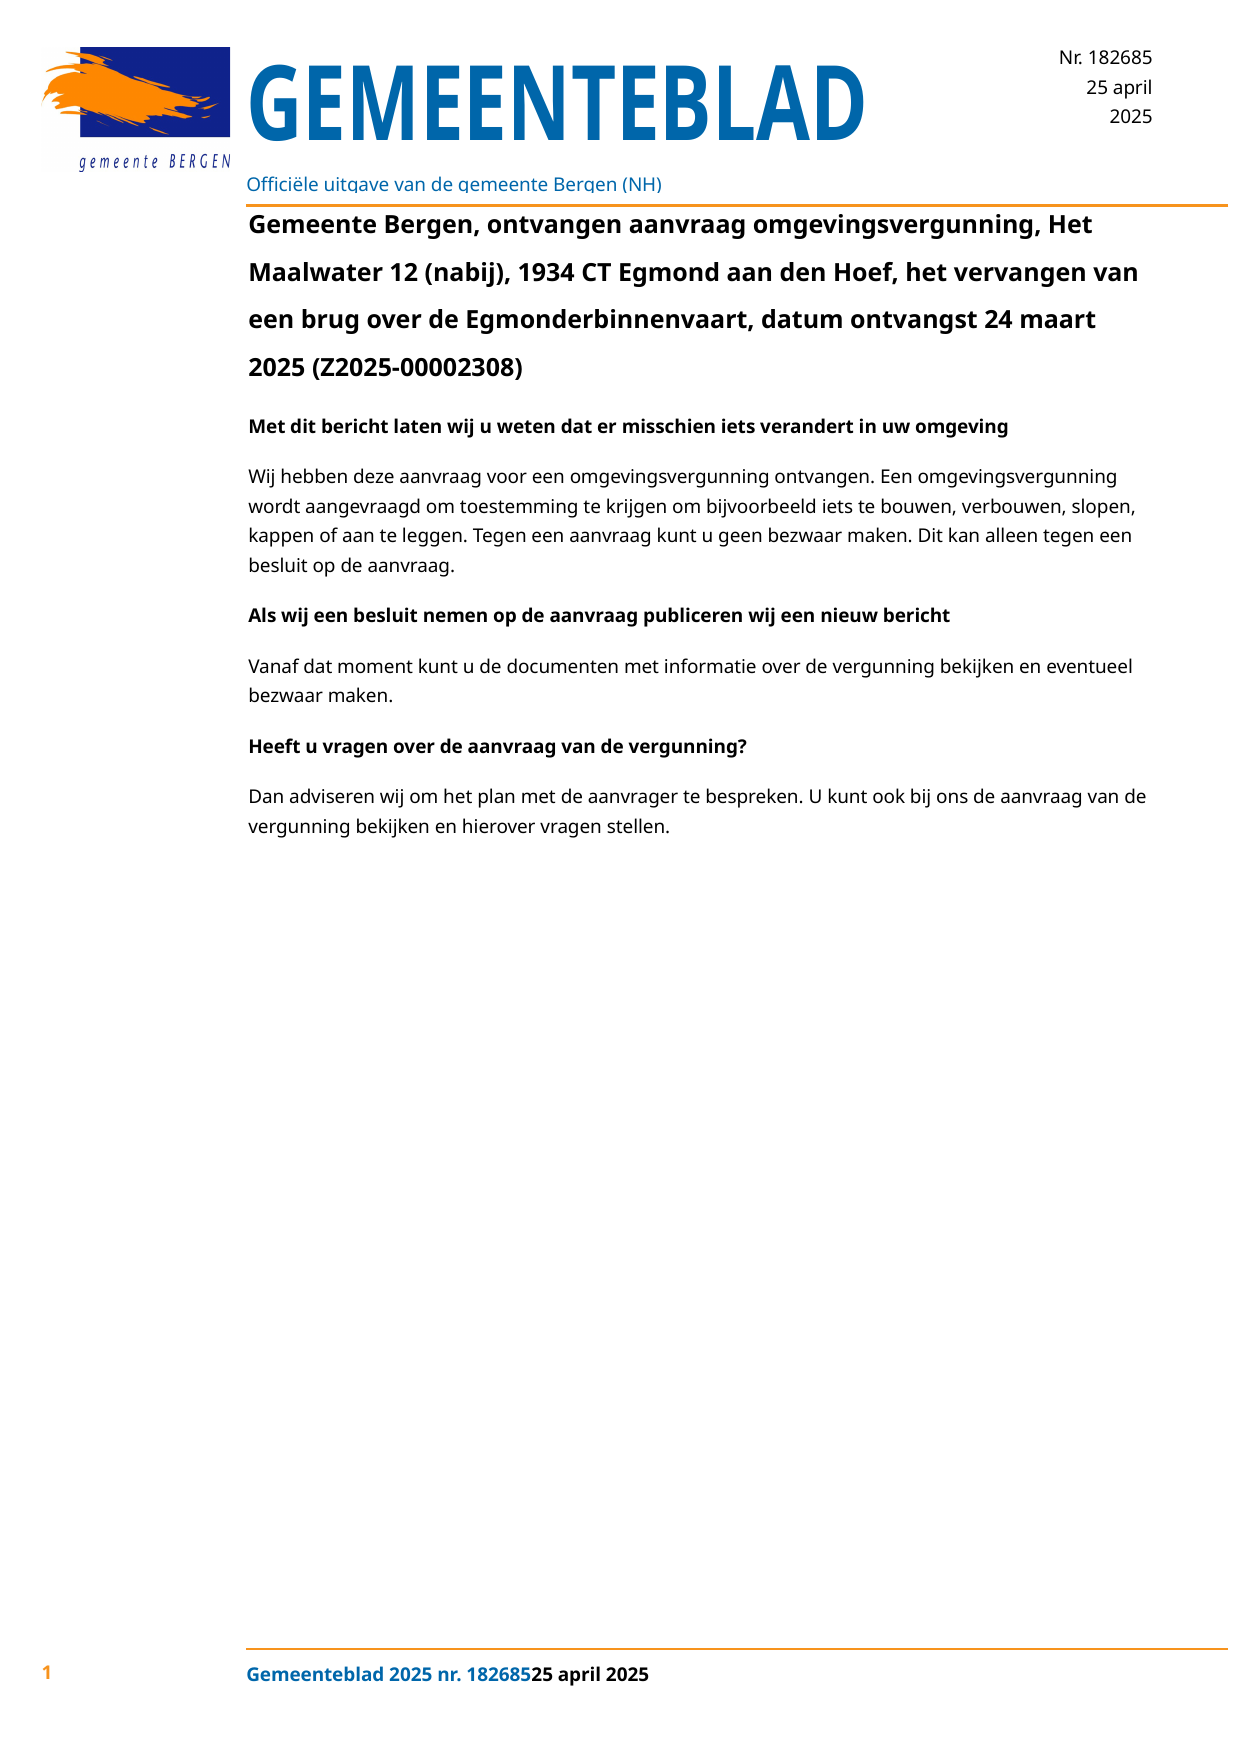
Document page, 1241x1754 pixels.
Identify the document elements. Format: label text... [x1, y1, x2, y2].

text Als wij een besluit nemen op de aanvraag publiceren wij een nieuw bericht [248, 603, 1152, 628]
picture [41, 47, 231, 172]
text Gemeente Bergen, ontvangen aanvraag omgevingsvergunning, Het Maalwater 12 (nabij), 1934 CT Egmond aan den Hoef, het vervangen van een brug over de Egmonderbinnenvaart, datum ontvangst 24 maart 2025 (Z2025-00002308) [248, 207, 1152, 384]
text Dan adviseren wij om het plan met de aanvrager te bespreken. U kunt ook bij ons de aanvraag van de vergunning bekijken en hierover vragen stellen. [248, 783, 1152, 839]
text Heeft u vragen over de aanvraag van de vergunning? [248, 733, 1152, 759]
text Wij hebben deze aanvraag voor een omgevingsvergunning ontvangen. Een omgevingsvergunning wordt aangevraagd om toestemming te krijgen om bijvoorbeeld iets te bouwen, verbouwen, slopen, kappen of aan te leggen. Tegen een aanvraag kunt u geen bezwaar maken. Dit kan alleen tegen een besluit op de aanvraag. [248, 463, 1152, 578]
text Vanaf dat moment kunt u de documenten met informatie over de vergunning bekijken en eventueel bezwaar maken. [248, 653, 1152, 708]
text Met dit bericht laten wij u weten dat er misschien iets verandert in uw omgeving [248, 413, 1152, 439]
